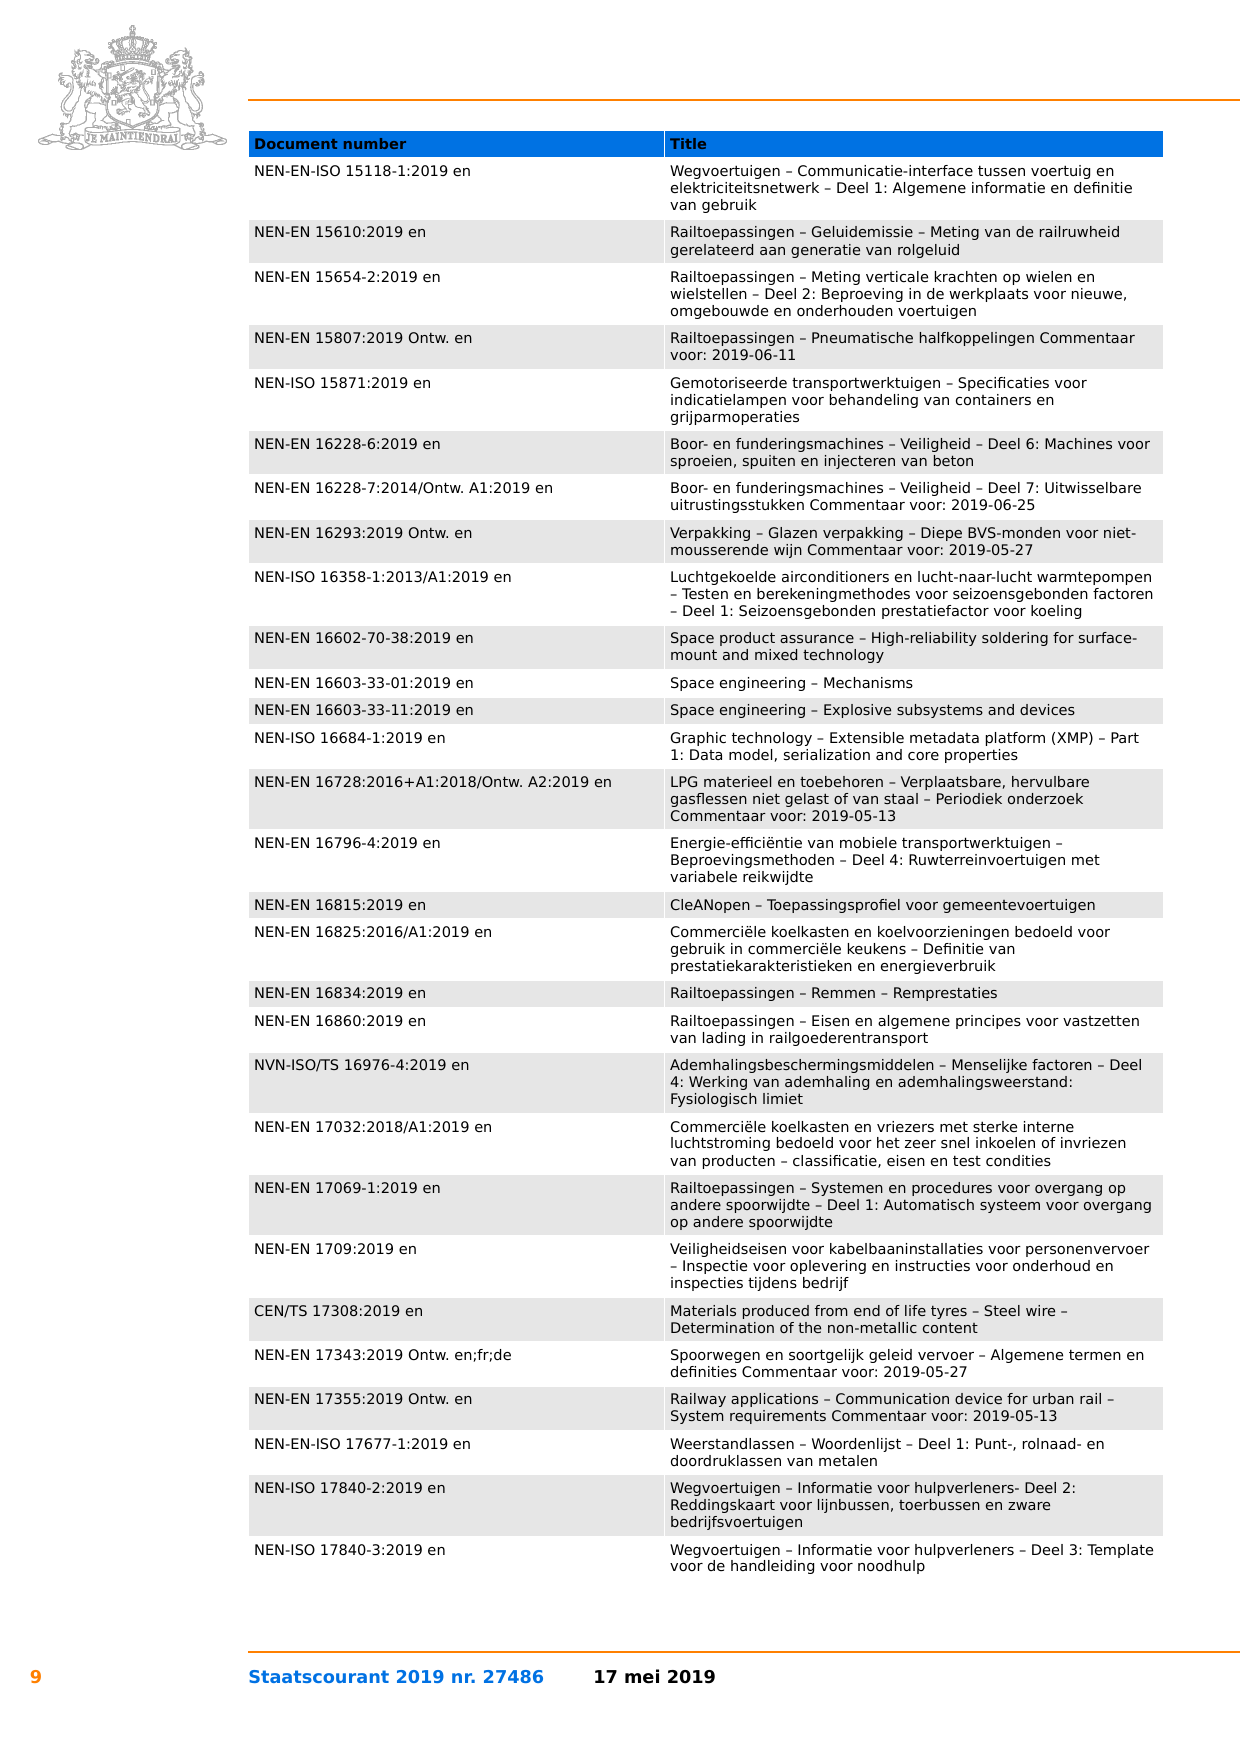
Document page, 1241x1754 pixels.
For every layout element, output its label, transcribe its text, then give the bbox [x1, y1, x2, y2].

table_cell Railtoepassingen – Remmen – Remprestaties [665, 981, 1163, 1007]
table_cell NEN-EN 17069-1:2019 en [249, 1175, 664, 1235]
table_cell NEN-EN 16603-33-11:2019 en [249, 698, 664, 724]
table_cell Boor- en funderingsmachines – Veiligheid – Deel 6: Machines voor sproeien, spuiten en injecteren van beton [665, 431, 1163, 474]
table_cell Railtoepassingen – Geluidemissie – Meting van de railruwheid gerelateerd aan generatie van rolgeluid [665, 220, 1163, 263]
table_cell Energie-efficiëntie van mobiele transportwerktuigen – Beproevingsmethoden – Deel 4: Ruwterreinvoertuigen met variabele reikwijdte [665, 831, 1163, 891]
table_cell LPG materieel en toebehoren – Verplaatsbare, hervulbare gasflessen niet gelast of van staal – Periodiek onderzoek Commentaar voor: 2019-05-13 [665, 769, 1163, 829]
table_cell NEN-EN 15807:2019 Ontw. en [249, 325, 664, 369]
table_cell Commerciële koelkasten en vriezers met sterke interne luchtstroming bedoeld voor het zeer snel inkoelen of invriezen van producten – classificatie, eisen en test condities [665, 1114, 1163, 1174]
table_cell NEN-EN 16293:2019 Ontw. en [249, 520, 664, 563]
table_cell NEN-ISO 17840-3:2019 en [249, 1537, 664, 1580]
table_cell CEN/TS 17308:2019 en [249, 1298, 664, 1341]
table_header Document number [249, 131, 664, 157]
table_cell Wegvoertuigen – Informatie voor hulpverleners- Deel 2: Reddingskaart voor lijnbussen, toerbussen en zware bedrijfsvoertuigen [665, 1475, 1163, 1536]
table_cell Wegvoertuigen – Communicatie-interface tussen voertuig en elektriciteitsnetwerk – Deel 1: Algemene informatie en definitie van gebruik [665, 158, 1163, 219]
table_cell Railway applications – Communication device for urban rail – System requirements Commentaar voor: 2019-05-13 [665, 1387, 1163, 1430]
table_cell NEN-ISO 15871:2019 en [249, 370, 664, 430]
table_cell NEN-EN 16860:2019 en [249, 1008, 664, 1051]
table_cell NEN-EN 15610:2019 en [249, 220, 664, 263]
table_cell Boor- en funderingsmachines – Veiligheid – Deel 7: Uitwisselbare uitrustingsstukken Commentaar voor: 2019-06-25 [665, 476, 1163, 519]
table_cell NEN-EN 16602-70-38:2019 en [249, 626, 664, 669]
table_cell NEN-EN 16728:2016+A1:2018/Ontw. A2:2019 en [249, 769, 664, 829]
table_cell NEN-ISO 17840-2:2019 en [249, 1475, 664, 1536]
table_cell NEN-ISO 16358-1:2013/A1:2019 en [249, 564, 664, 624]
table_cell NEN-EN 16825:2016/A1:2019 en [249, 919, 664, 979]
table_cell CleANopen – Toepassingsprofiel voor gemeentevoertuigen [665, 892, 1163, 918]
table_cell NEN-EN 16603-33-01:2019 en [249, 670, 664, 696]
table_cell Weerstandlassen – Woordenlijst – Deel 1: Punt-, rolnaad- en doordruklassen van metalen [665, 1431, 1163, 1474]
table_cell NEN-ISO 16684-1:2019 en [249, 725, 664, 768]
table_cell Space product assurance – High-reliability soldering for surface-mount and mixed technology [665, 626, 1163, 669]
table_cell Materials produced from end of life tyres – Steel wire – Determination of the non-metallic content [665, 1298, 1163, 1341]
table_cell Gemotoriseerde transportwerktuigen – Specificaties voor indicatielampen voor behandeling van containers en grijparmoperaties [665, 370, 1163, 430]
table_cell NEN-EN 16796-4:2019 en [249, 831, 664, 891]
table_cell Spoorwegen en soortgelijk geleid vervoer – Algemene termen en definities Commentaar voor: 2019-05-27 [665, 1342, 1163, 1386]
table_cell NEN-EN-ISO 15118-1:2019 en [249, 158, 664, 219]
table_cell NEN-EN 1709:2019 en [249, 1236, 664, 1297]
table_cell NEN-EN 16815:2019 en [249, 892, 664, 918]
table_cell Commerciële koelkasten en koelvoorzieningen bedoeld voor gebruik in commerciële keukens – Definitie van prestatiekarakteristieken en energieverbruik [665, 919, 1163, 979]
table_cell Space engineering – Mechanisms [665, 670, 1163, 696]
table_cell Railtoepassingen – Meting verticale krachten op wielen en wielstellen – Deel 2: Beproeving in de werkplaats voor nieuwe, omgebouwde en onderhouden voertuigen [665, 264, 1163, 324]
table_cell NEN-EN 16834:2019 en [249, 981, 664, 1007]
table_cell NEN-EN-ISO 17677-1:2019 en [249, 1431, 664, 1474]
table_cell NEN-EN 17343:2019 Ontw. en;fr;de [249, 1342, 664, 1386]
table_cell Space engineering – Explosive subsystems and devices [665, 698, 1163, 724]
table_cell Wegvoertuigen – Informatie voor hulpverleners – Deel 3: Template voor de handleiding voor noodhulp [665, 1537, 1163, 1580]
table_cell Luchtgekoelde airconditioners en lucht-naar-lucht warmtepompen – Testen en berekeningmethodes voor seizoensgebonden factoren – Deel 1: Seizoensgebonden prestatiefactor voor koeling [665, 564, 1163, 624]
table_cell NVN-ISO/TS 16976-4:2019 en [249, 1053, 664, 1113]
table_cell Verpakking – Glazen verpakking – Diepe BVS-monden voor niet-mousserende wijn Commentaar voor: 2019-05-27 [665, 520, 1163, 563]
table_cell Ademhalingsbeschermingsmiddelen – Menselijke factoren – Deel 4: Werking van ademhaling en ademhalingsweerstand: Fysiologisch limiet [665, 1053, 1163, 1113]
table_cell NEN-EN 17355:2019 Ontw. en [249, 1387, 664, 1430]
table_header Title [665, 131, 1163, 157]
table_cell Veiligheidseisen voor kabelbaaninstallaties voor personenvervoer – Inspectie voor oplevering en instructies voor onderhoud en inspecties tijdens bedrijf [665, 1236, 1163, 1297]
table_cell Railtoepassingen – Systemen en procedures voor overgang op andere spoorwijdte – Deel 1: Automatisch systeem voor overgang op andere spoorwijdte [665, 1175, 1163, 1235]
table_cell NEN-EN 17032:2018/A1:2019 en [249, 1114, 664, 1174]
table_cell Railtoepassingen – Pneumatische halfkoppelingen Commentaar voor: 2019-06-11 [665, 325, 1163, 369]
picture [38, 25, 227, 150]
table_cell Graphic technology – Extensible metadata platform (XMP) – Part 1: Data model, serialization and core properties [665, 725, 1163, 768]
table_cell Railtoepassingen – Eisen en algemene principes voor vastzetten van lading in railgoederentransport [665, 1008, 1163, 1051]
table_cell NEN-EN 15654-2:2019 en [249, 264, 664, 324]
table_cell NEN-EN 16228-6:2019 en [249, 431, 664, 474]
table_cell NEN-EN 16228-7:2014/Ontw. A1:2019 en [249, 476, 664, 519]
